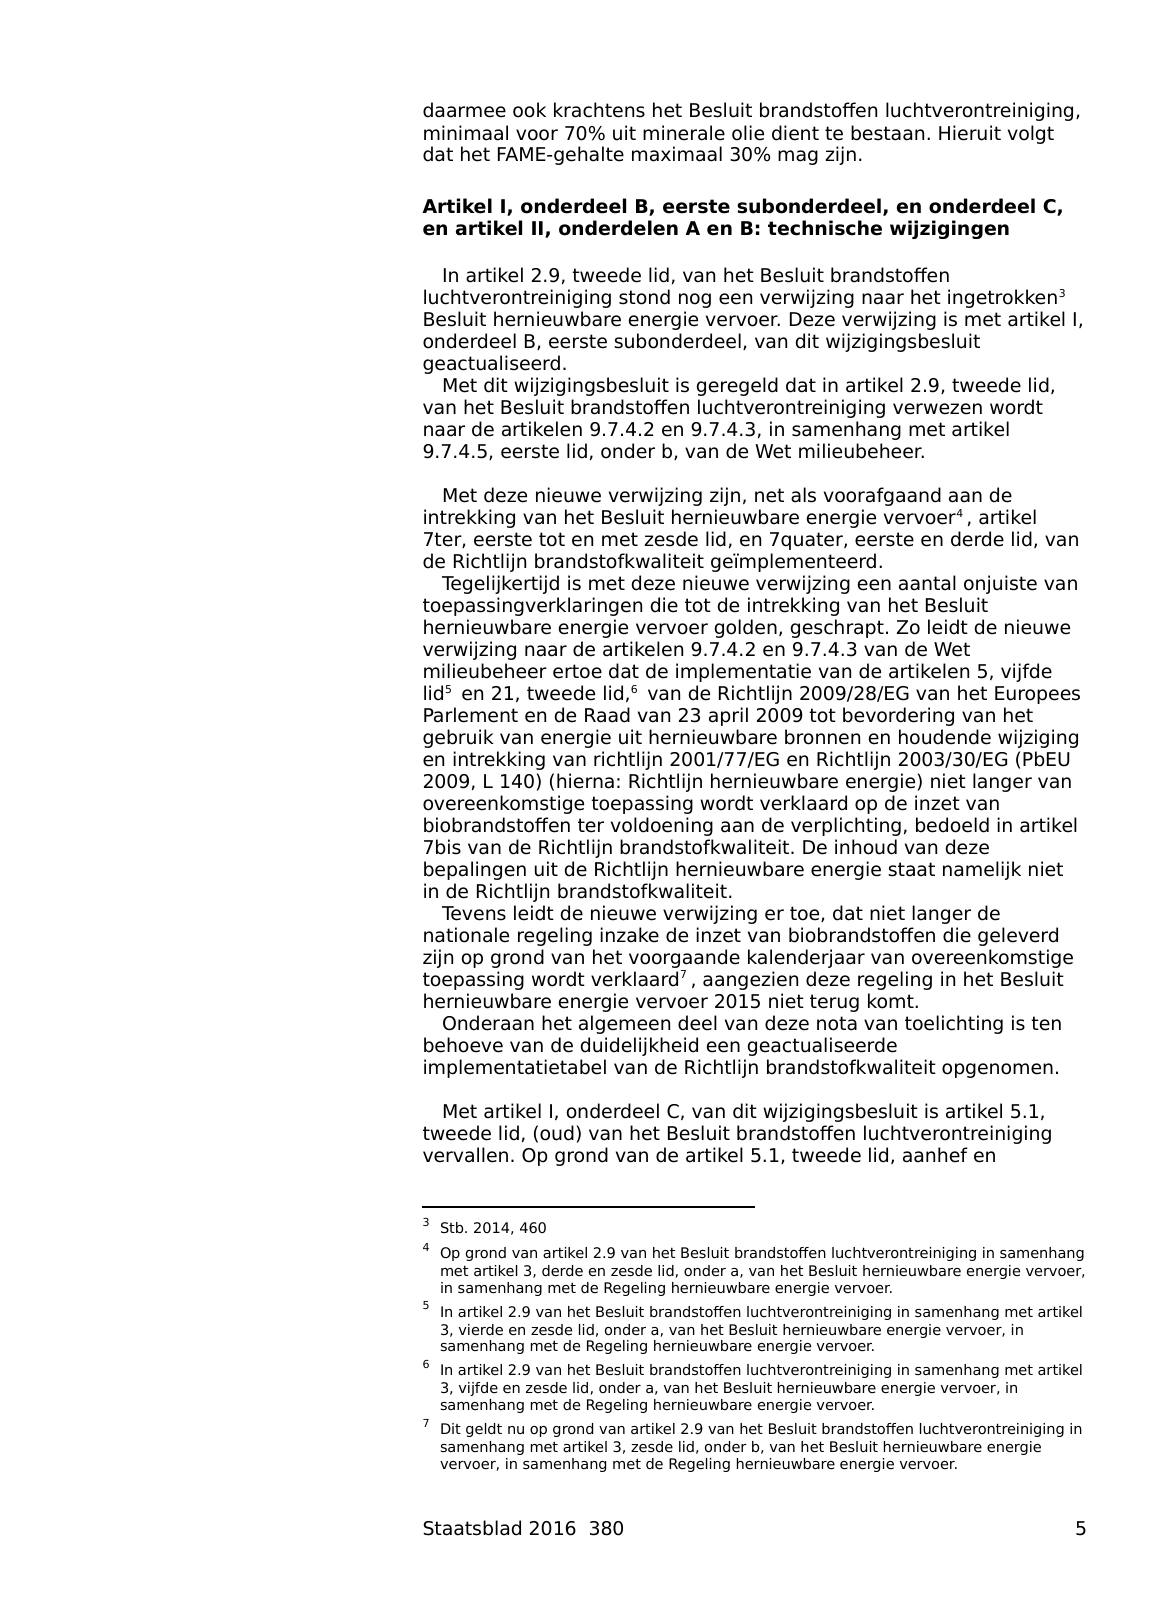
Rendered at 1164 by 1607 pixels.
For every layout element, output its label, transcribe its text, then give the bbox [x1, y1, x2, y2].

text Tevens leidt de nieuwe verwijzing er toe, dat niet langer de nationale regeling inzake de inzet van biobrandstoffen die geleverd zijn op grond van het voorgaande kalenderjaar van overeenkomstige toepassing wordt verklaard, aangezien deze regeling in het Besluit hernieuwbare energie vervoer 2015 niet terug komt. [422, 903, 1087, 1013]
text Tegelijkertijd is met deze nieuwe verwijzing een aantal onjuiste van toepassingverklaringen die tot de intrekking van het Besluit hernieuwbare energie vervoer golden, geschrapt. Zo leidt de nieuwe verwijzing naar de artikelen 9.7.4.2 en 9.7.4.3 van de Wet milieubeheer ertoe dat de implementatie van de artikelen 5, vijfde lid en 21, tweede lid, van de Richtlijn 2009/28/EG van het Europees Parlement en de Raad van 23 april 2009 tot bevordering van het gebruik van energie uit hernieuwbare bronnen en houdende wijziging en intrekking van richtlijn 2001/77/EG en Richtlijn 2003/30/EG (PbEU 2009, L 140) (hierna: Richtlijn hernieuwbare energie) niet langer van overeenkomstige toepassing wordt verklaard op de inzet van biobrandstoffen ter voldoening aan de verplichting, bedoeld in artikel 7bis van de Richtlijn brandstofkwaliteit. De inhoud van deze bepalingen uit de Richtlijn hernieuwbare energie staat namelijk niet in de Richtlijn brandstofkwaliteit. [422, 573, 1087, 903]
text In artikel 2.9, tweede lid, van het Besluit brandstoffen luchtverontreiniging stond nog een verwijzing naar het ingetrokken Besluit hernieuwbare energie vervoer. Deze verwijzing is met artikel I, onderdeel B, eerste subonderdeel, van dit wijzigingsbesluit geactualiseerd. [422, 265, 1087, 375]
text daarmee ook krachtens het Besluit brandstoffen luchtverontreiniging, minimaal voor 70% uit minerale olie dient te bestaan. Hieruit volgt dat het FAME-gehalte maximaal 30% mag zijn. [422, 100, 1087, 166]
subtitle Artikel I, onderdeel B, eerste subonderdeel, en onderdeel C, en artikel II, onderdelen A en B: technische wijzigingen [422, 196, 1087, 240]
text Met artikel I, onderdeel C, van dit wijzigingsbesluit is artikel 5.1, tweede lid, (oud) van het Besluit brandstoffen luchtverontreiniging vervallen. Op grond van de artikel 5.1, tweede lid, aanhef en [422, 1101, 1087, 1167]
text Onderaan het algemeen deel van deze nota van toelichting is ten behoeve van de duidelijkheid een geactualiseerde implementatietabel van de Richtlijn brandstofkwaliteit opgenomen. [422, 1013, 1087, 1079]
text Met dit wijzigingsbesluit is geregeld dat in artikel 2.9, tweede lid, van het Besluit brandstoffen luchtverontreiniging verwezen wordt naar de artikelen 9.7.4.2 en 9.7.4.3, in samenhang met artikel 9.7.4.5, eerste lid, onder b, van de Wet milieubeheer. [422, 375, 1087, 463]
text In artikel 2.9 van het Besluit brandstoffen luchtverontreiniging in samenhang met artikel 3, vijfde en zesde lid, onder a, van het Besluit hernieuwbare energie vervoer, in samenhang met de Regeling hernieuwbare energie vervoer. [422, 1358, 1087, 1414]
text Stb. 2014, 460 [422, 1216, 1087, 1238]
text Op grond van artikel 2.9 van het Besluit brandstoffen luchtverontreiniging in samenhang met artikel 3, derde en zesde lid, onder a, van het Besluit hernieuwbare energie vervoer, in samenhang met de Regeling hernieuwbare energie vervoer. [422, 1241, 1087, 1297]
text In artikel 2.9 van het Besluit brandstoffen luchtverontreiniging in samenhang met artikel 3, vierde en zesde lid, onder a, van het Besluit hernieuwbare energie vervoer, in samenhang met de Regeling hernieuwbare energie vervoer. [422, 1299, 1087, 1355]
text Met deze nieuwe verwijzing zijn, net als voorafgaand aan de intrekking van het Besluit hernieuwbare energie vervoer, artikel 7ter, eerste tot en met zesde lid, en 7quater, eerste en derde lid, van de Richtlijn brandstofkwaliteit geïmplementeerd. [422, 485, 1087, 573]
text Dit geldt nu op grond van artikel 2.9 van het Besluit brandstoffen luchtverontreiniging in samenhang met artikel 3, zesde lid, onder b, van het Besluit hernieuwbare energie vervoer, in samenhang met de Regeling hernieuwbare energie vervoer. [422, 1417, 1087, 1473]
